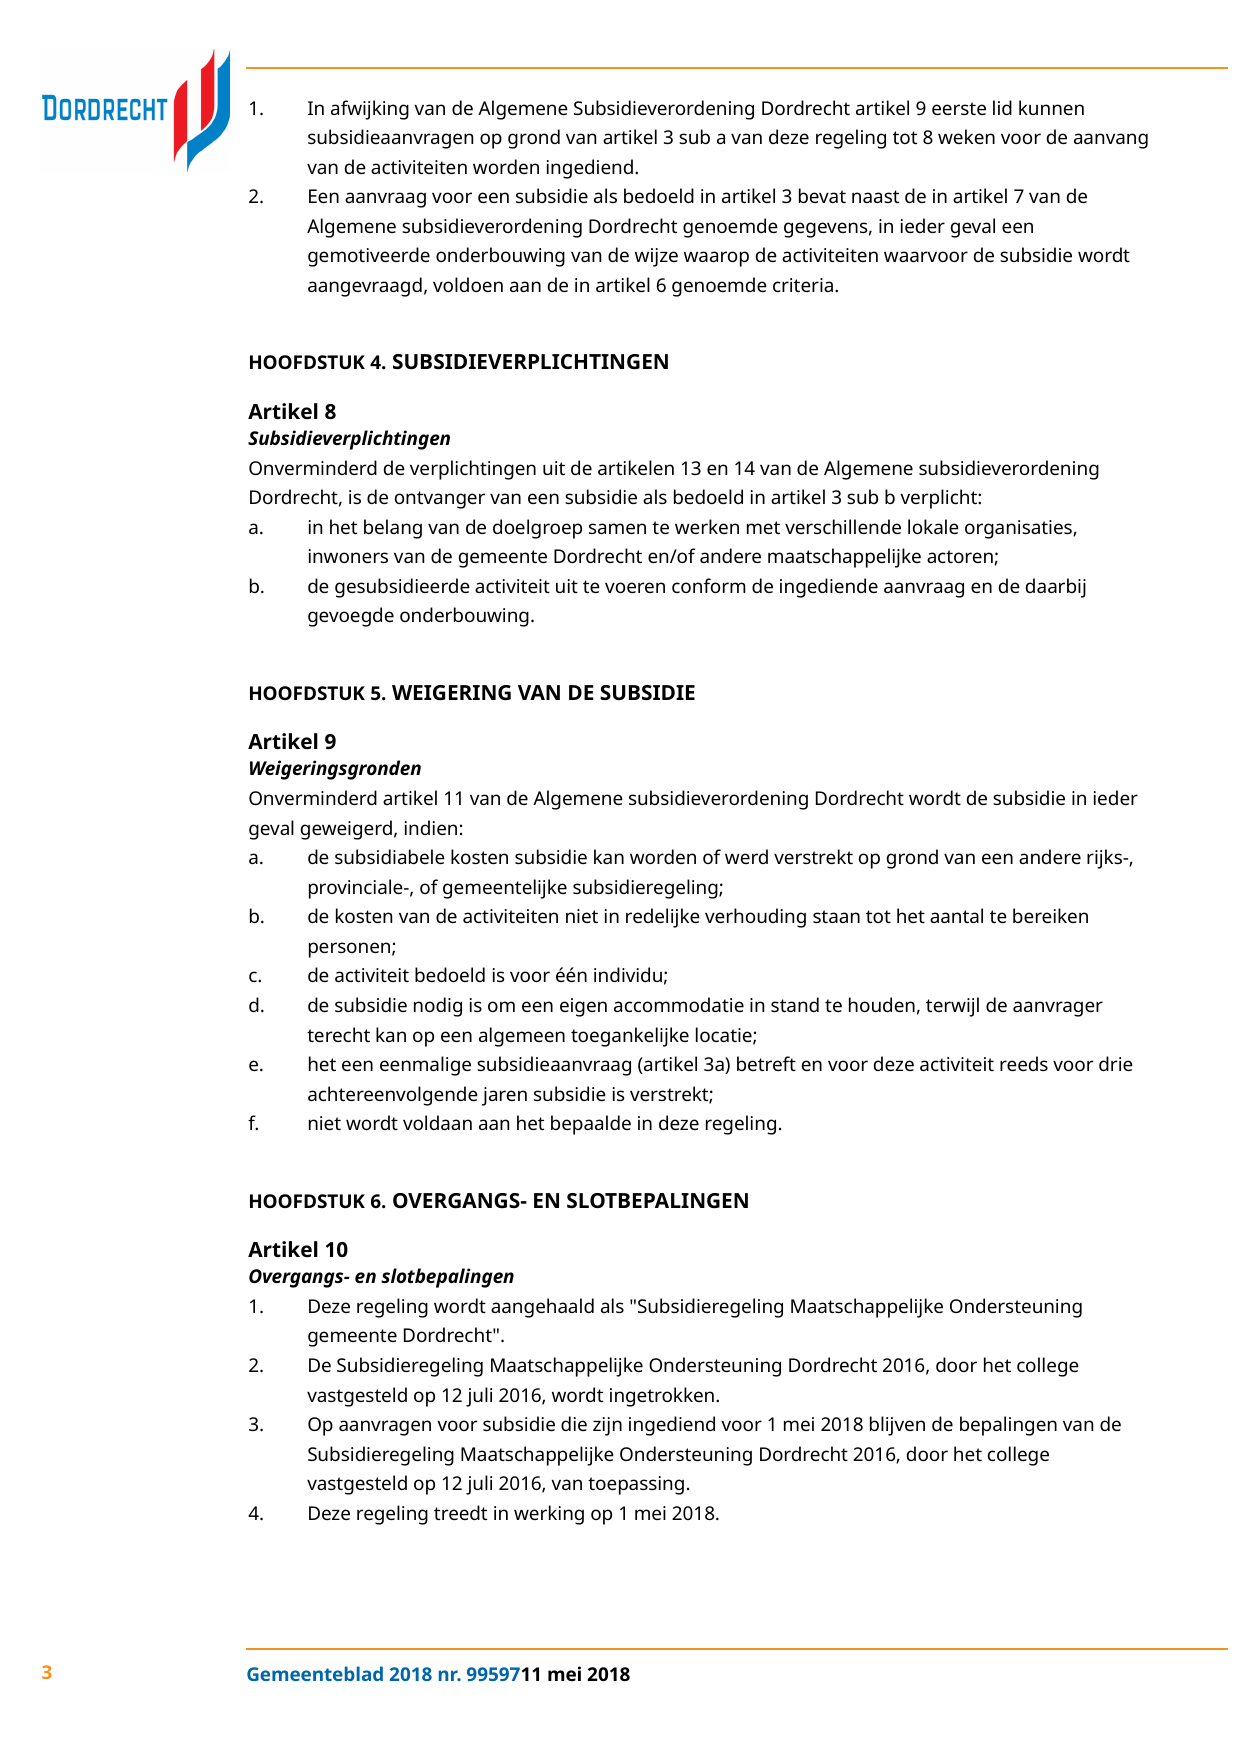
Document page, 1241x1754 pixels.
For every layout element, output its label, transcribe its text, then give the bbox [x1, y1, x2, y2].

list Deze regeling wordt aangehaald als "Subsidieregeling Maatschappelijke Ondersteuning gemeente Dordrecht". [248, 1293, 1152, 1348]
text HOOFDSTUK 6. OVERGANGS- EN SLOTBEPALINGEN [248, 1186, 1152, 1214]
list De Subsidieregeling Maatschappelijke Ondersteuning Dordrecht 2016, door het college vastgesteld op 12 juli 2016, wordt ingetrokken. [248, 1352, 1152, 1408]
list de subsidie nodig is om een eigen accommodatie in stand te houden, terwijl de aanvrager terecht kan op een algemeen toegankelijke locatie; [248, 992, 1152, 1048]
text HOOFDSTUK 5. WEIGERING VAN DE SUBSIDIE [248, 678, 1152, 706]
text Onverminderd de verplichtingen uit de artikelen 13 en 14 van de Algemene subsidieverordening Dordrecht, is de ontvanger van een subsidie als bedoeld in artikel 3 sub b verplicht: [248, 455, 1152, 510]
text Onverminderd artikel 11 van de Algemene subsidieverordening Dordrecht wordt de subsidie in ieder geval geweigerd, indien: [248, 785, 1152, 841]
picture [41, 47, 231, 172]
list de kosten van de activiteiten niet in redelijke verhouding staan tot het aantal te bereiken personen; [248, 903, 1152, 959]
list Op aanvragen voor subsidie die zijn ingediend voor 1 mei 2018 blijven de bepalingen van de Subsidieregeling Maatschappelijke Ondersteuning Dordrecht 2016, door het college vastgesteld op 12 juli 2016, van toepassing. [248, 1411, 1152, 1496]
text HOOFDSTUK 4. SUBSIDIEVERPLICHTINGEN [248, 347, 1152, 376]
text Weigeringsgronden [248, 756, 1152, 781]
text Overgangs- en slotbepalingen [248, 1263, 1152, 1289]
list het een eenmalige subsidieaanvraag (artikel 3a) betreft en voor deze activiteit reeds voor drie achtereenvolgende jaren subsidie is verstrekt; [248, 1051, 1152, 1107]
text Artikel 9 [248, 727, 1152, 756]
text Subsidieverplichtingen [248, 425, 1152, 451]
list niet wordt voldaan aan het bepaalde in deze regeling. [248, 1111, 1152, 1136]
list de gesubsidieerde activiteit uit te voeren conform de ingediende aanvraag en de daarbij gevoegde onderbouwing. [248, 573, 1152, 628]
list In afwijking van de Algemene Subsidieverordening Dordrecht artikel 9 eerste lid kunnen subsidieaanvragen op grond van artikel 3 sub a van deze regeling tot 8 weken voor de aanvang van de activiteiten worden ingediend. [248, 95, 1152, 180]
list de subsidiabele kosten subsidie kan worden of werd verstrekt op grond van een andere rijks-, provinciale-, of gemeentelijke subsidieregeling; [248, 844, 1152, 900]
list de activiteit bedoeld is voor één individu; [248, 963, 1152, 988]
text Artikel 10 [248, 1235, 1152, 1263]
list Een aanvraag voor een subsidie als bedoeld in artikel 3 bevat naast de in artikel 7 van de Algemene subsidieverordening Dordrecht genoemde gegevens, in ieder geval een gemotiveerde onderbouwing van de wijze waarop de activiteiten waarvoor de subsidie wordt aangevraagd, voldoen aan de in artikel 6 genoemde criteria. [248, 183, 1152, 298]
list in het belang van de doelgroep samen te werken met verschillende lokale organisaties, inwoners van de gemeente Dordrecht en/of andere maatschappelijke actoren; [248, 514, 1152, 569]
list Deze regeling treedt in werking op 1 mei 2018. [248, 1500, 1152, 1526]
text Artikel 8 [248, 397, 1152, 425]
